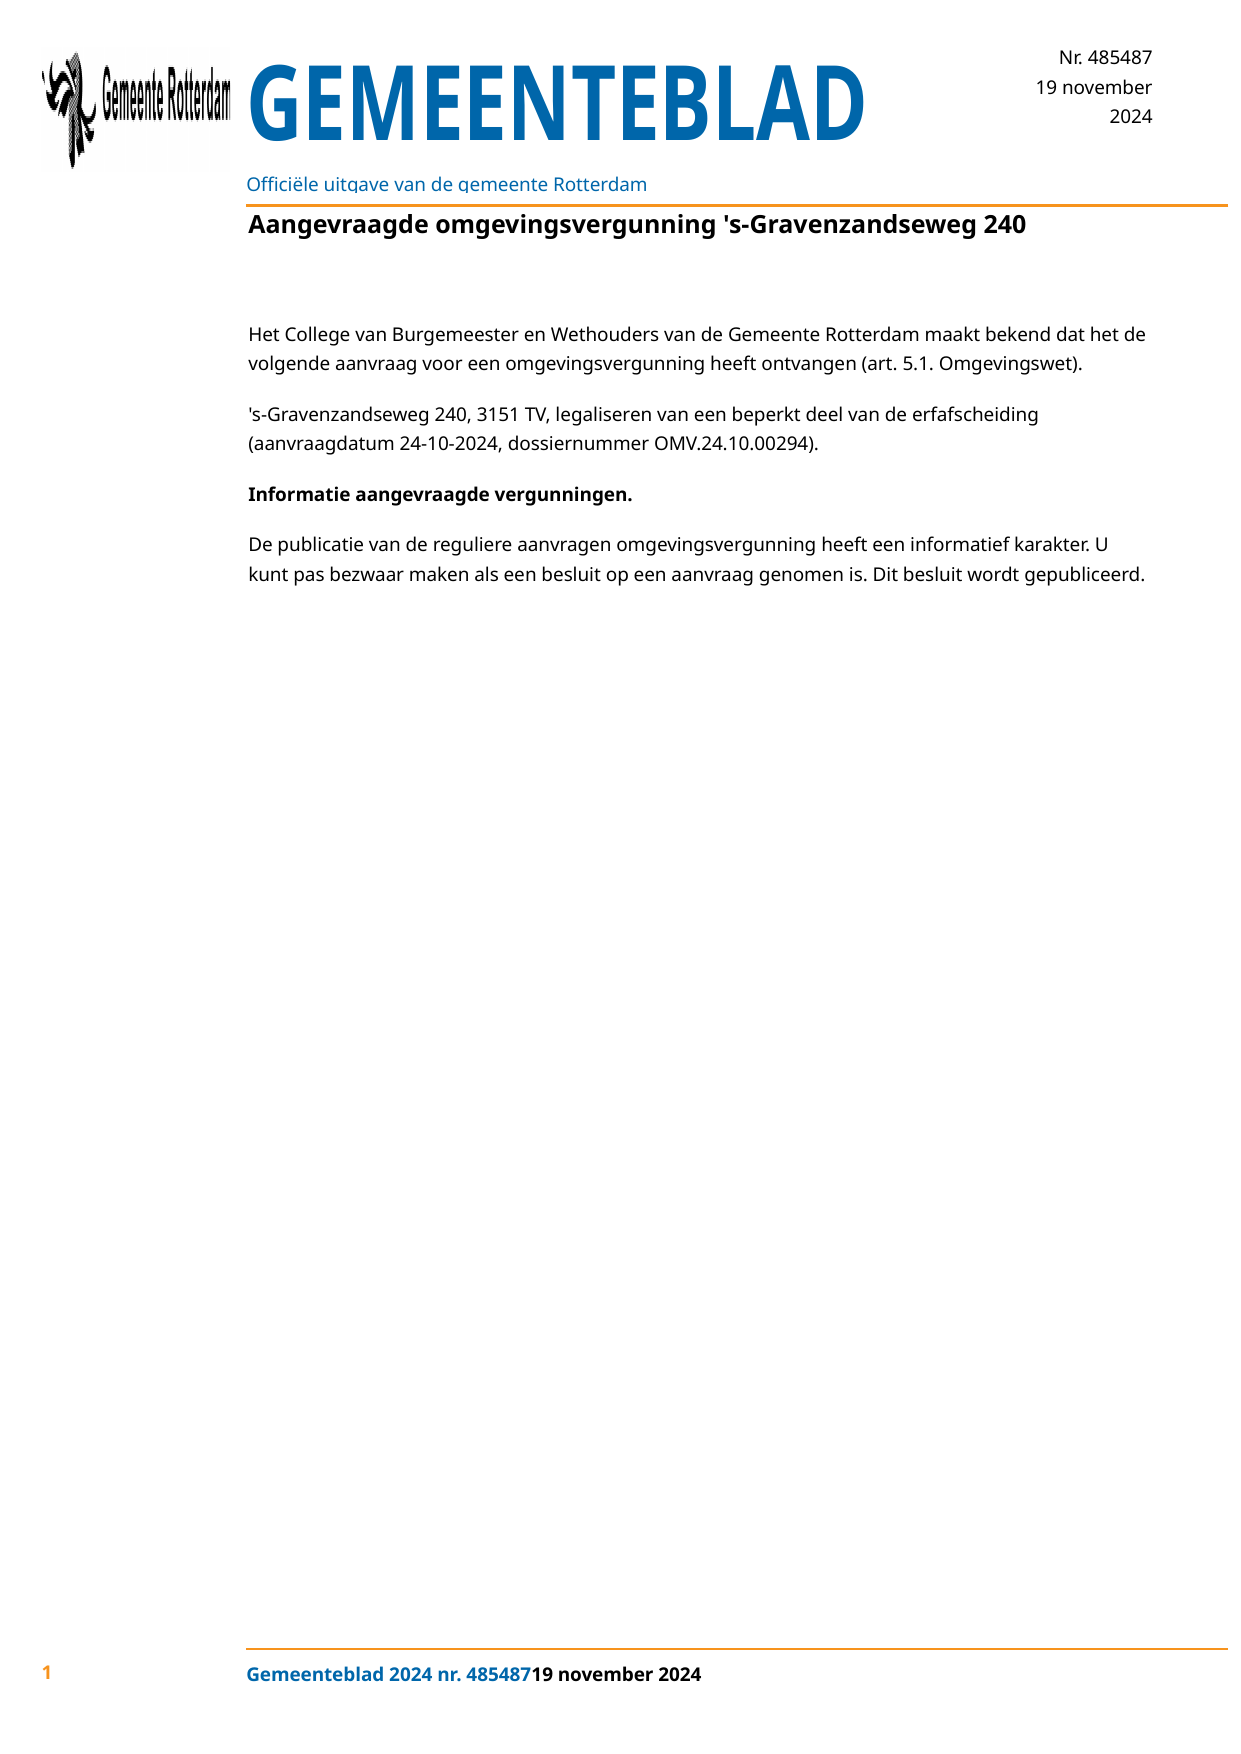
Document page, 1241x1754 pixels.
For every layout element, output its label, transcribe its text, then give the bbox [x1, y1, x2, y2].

text 's-Gravenzandseweg 240, 3151 TV, legaliseren van een beperkt deel van de erfafscheiding (aanvraagdatum 24-10-2024, dossiernummer OMV.24.10.00294). [248, 401, 1152, 456]
text Informatie aangevraagde vergunningen. [248, 481, 1152, 506]
text Aangevraagde omgevingsvergunning 's-Gravenzandseweg 240 [248, 207, 1152, 241]
picture [41, 47, 231, 172]
text De publicatie van de reguliere aanvragen omgevingsvergunning heeft een informatief karakter. U kunt pas bezwaar maken als een besluit op een aanvraag genomen is. Dit besluit wordt gepubliceerd. [248, 531, 1152, 586]
text Het College van Burgemeester en Wethouders van de Gemeente Rotterdam maakt bekend dat het de volgende aanvraag voor een omgevingsvergunning heeft ontvangen (art. 5.1. Omgevingswet). [248, 321, 1152, 376]
